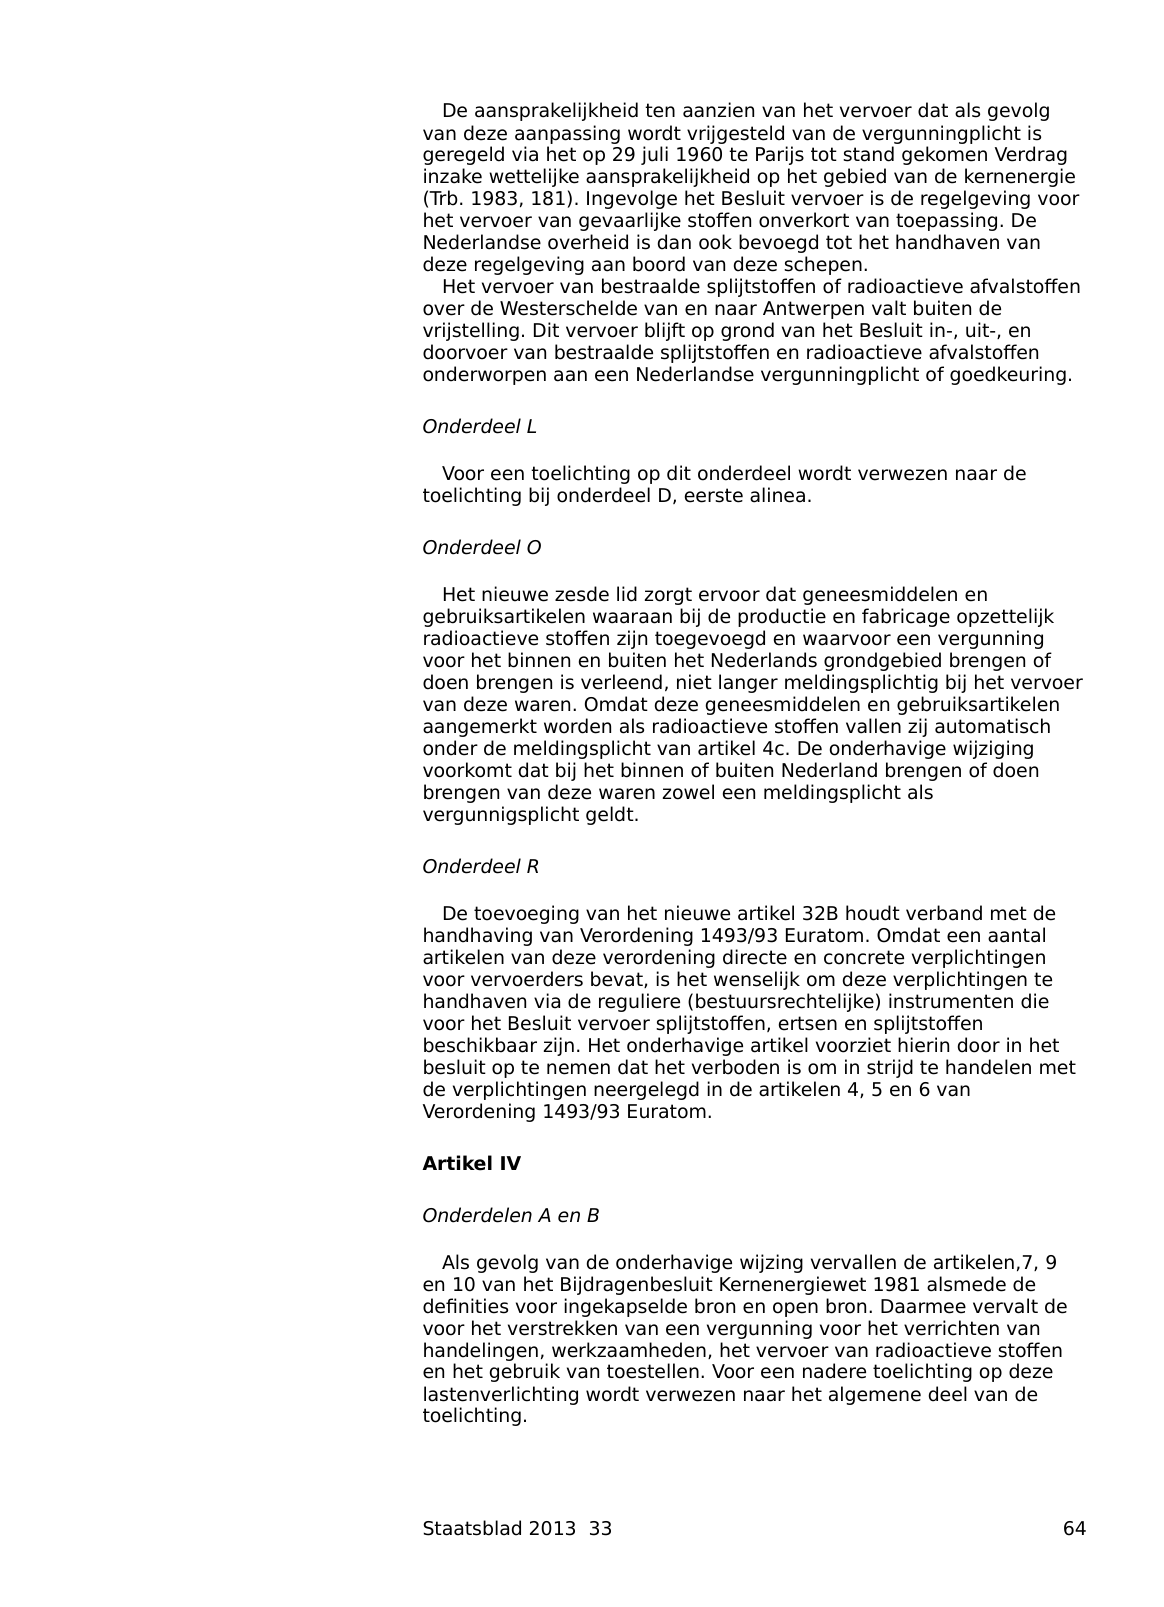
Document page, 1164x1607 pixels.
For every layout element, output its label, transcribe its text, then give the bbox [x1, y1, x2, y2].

text De toevoeging van het nieuwe artikel 32B houdt verband met de handhaving van Verordening 1493/93 Euratom. Omdat een aantal artikelen van deze verordening directe en concrete verplichtingen voor vervoerders bevat, is het wenselijk om deze verplichtingen te handhaven via de reguliere (bestuursrechtelijke) instrumenten die voor het Besluit vervoer splijtstoffen, ertsen en splijtstoffen beschikbaar zijn. Het onderhavige artikel voorziet hierin door in het besluit op te nemen dat het verboden is om in strijd te handelen met de verplichtingen neergelegd in de artikelen 4, 5 en 6 van Verordening 1493/93 Euratom. [422, 903, 1087, 1123]
text Als gevolg van de onderhavige wijzing vervallen de artikelen,7, 9 en 10 van het Bijdragenbesluit Kernenergiewet 1981 alsmede de definities voor ingekapselde bron en open bron. Daarmee vervalt de voor het verstrekken van een vergunning voor het verrichten van handelingen, werkzaamheden, het vervoer van radioactieve stoffen en het gebruik van toestellen. Voor een nadere toelichting op deze lastenverlichting wordt verwezen naar het algemene deel van de toelichting. [422, 1252, 1087, 1427]
text Voor een toelichting op dit onderdeel wordt verwezen naar de toelichting bij onderdeel D, eerste alinea. [422, 463, 1087, 507]
subtitle Artikel IV [422, 1153, 1087, 1174]
subtitle Onderdeel L [422, 416, 1087, 438]
subtitle Onderdeel O [422, 537, 1087, 559]
text De aansprakelijkheid ten aanzien van het vervoer dat als gevolg van deze aanpassing wordt vrijgesteld van de vergunningplicht is geregeld via het op 29 juli 1960 te Parijs tot stand gekomen Verdrag inzake wettelijke aansprakelijkheid op het gebied van de kernenergie (Trb. 1983, 181). Ingevolge het Besluit vervoer is de regelgeving voor het vervoer van gevaarlijke stoffen onverkort van toepassing. De Nederlandse overheid is dan ook bevoegd tot het handhaven van deze regelgeving aan boord van deze schepen. [422, 100, 1087, 276]
text Het nieuwe zesde lid zorgt ervoor dat geneesmiddelen en gebruiksartikelen waaraan bij de productie en fabricage opzettelijk radioactieve stoffen zijn toegevoegd en waarvoor een vergunning voor het binnen en buiten het Nederlands grondgebied brengen of doen brengen is verleend, niet langer meldingsplichtig bij het vervoer van deze waren. Omdat deze geneesmiddelen en gebruiksartikelen aangemerkt worden als radioactieve stoffen vallen zij automatisch onder de meldingsplicht van artikel 4c. De onderhavige wijziging voorkomt dat bij het binnen of buiten Nederland brengen of doen brengen van deze waren zowel een meldingsplicht als vergunnigsplicht geldt. [422, 584, 1087, 826]
subtitle Onderdeel R [422, 856, 1087, 878]
subtitle Onderdelen A en B [422, 1204, 1087, 1227]
text Het vervoer van bestraalde splijtstoffen of radioactieve afvalstoffen over de Westerschelde van en naar Antwerpen valt buiten de vrijstelling. Dit vervoer blijft op grond van het Besluit in-, uit-, en doorvoer van bestraalde splijtstoffen en radioactieve afvalstoffen onderworpen aan een Nederlandse vergunningplicht of goedkeuring. [422, 276, 1087, 386]
